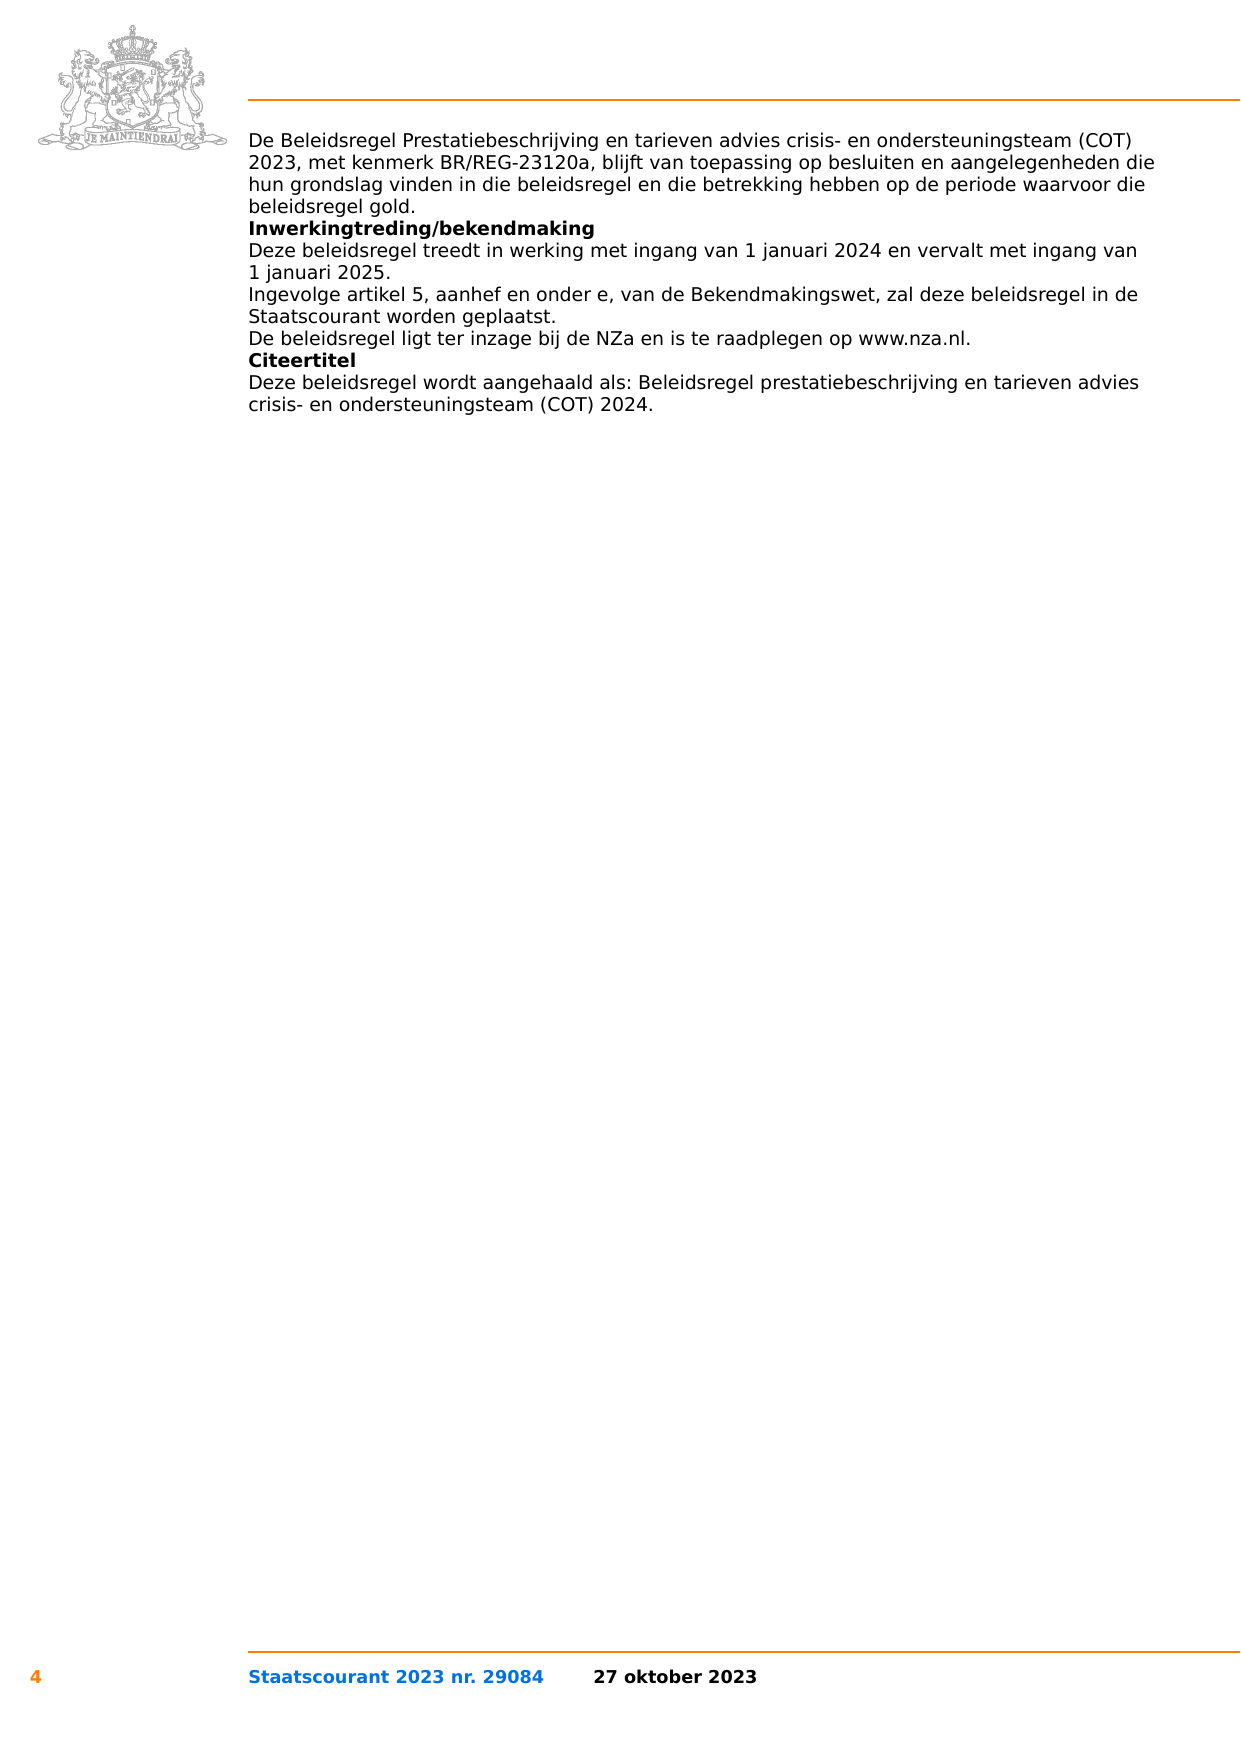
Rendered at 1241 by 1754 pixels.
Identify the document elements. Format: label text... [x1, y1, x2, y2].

picture [38, 25, 227, 150]
text Deze beleidsregel wordt aangehaald als: Beleidsregel prestatiebeschrijving en tarieven advies crisis- en ondersteuningsteam (COT) 2024. [248, 372, 1163, 416]
text De Beleidsregel Prestatiebeschrijving en tarieven advies crisis- en ondersteuningsteam (COT) 2023, met kenmerk BR/REG-23120a, blijft van toepassing op besluiten en aangelegenheden die hun grondslag vinden in die beleidsregel en die betrekking hebben op de periode waarvoor die beleidsregel gold. [248, 130, 1163, 218]
text De beleidsregel ligt ter inzage bij de NZa en is te raadplegen op www.nza.nl. [248, 328, 1163, 350]
text Inwerkingtreding/bekendmaking [248, 218, 1163, 240]
text Deze beleidsregel treedt in werking met ingang van 1 januari 2024 en vervalt met ingang van 1 januari 2025. [248, 240, 1163, 284]
text Ingevolge artikel 5, aanhef en onder e, van de Bekendmakingswet, zal deze beleidsregel in de Staatscourant worden geplaatst. [248, 284, 1163, 328]
text Citeertitel [248, 350, 1163, 372]
